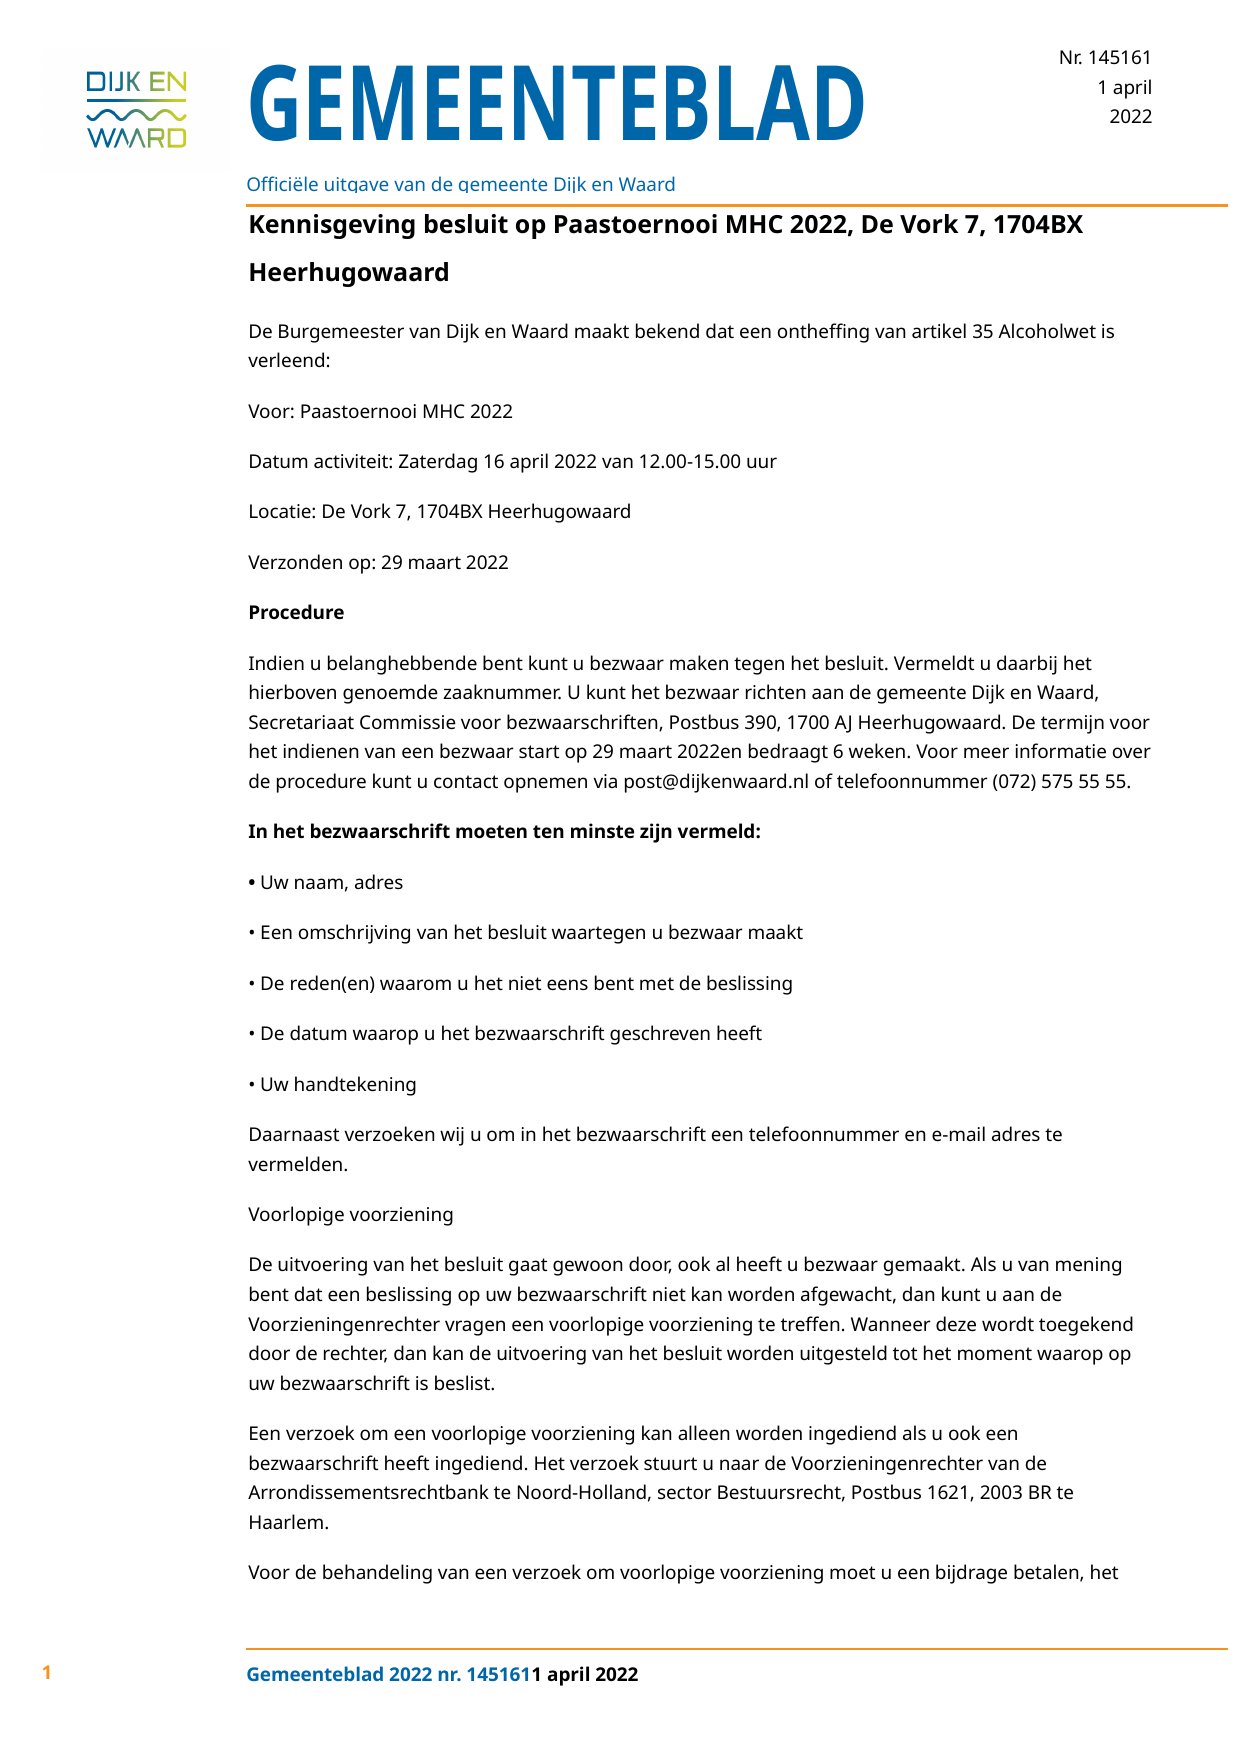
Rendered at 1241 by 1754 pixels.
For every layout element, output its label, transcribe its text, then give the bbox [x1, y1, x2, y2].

text De Burgemeester van Dijk en Waard maakt bekend dat een ontheffing van artikel 35 Alcoholwet is verleend: [248, 318, 1152, 373]
text Verzonden op: 29 maart 2022 [248, 549, 1152, 575]
text Voorlopige voorziening [248, 1201, 1152, 1227]
picture [41, 47, 231, 172]
text Datum activiteit: Zaterdag 16 april 2022 van 12.00-15.00 uur [248, 448, 1152, 474]
text • De datum waarop u het bezwaarschrift geschreven heeft [248, 1020, 1152, 1046]
text Procedure [248, 599, 1152, 625]
text De uitvoering van het besluit gaat gewoon door, ook al heeft u bezwaar gemaakt. Als u van mening bent dat een beslissing op uw bezwaarschrift niet kan worden afgewacht, dan kunt u aan de Voorzieningenrechter vragen een voorlopige voorziening te treffen. Wanneer deze wordt toegekend door de rechter, dan kan de uitvoering van het besluit worden uitgesteld tot het moment waarop op uw bezwaarschrift is beslist. [248, 1252, 1152, 1396]
text In het bezwaarschrift moeten ten minste zijn vermeld: [248, 819, 1152, 844]
text • De reden(en) waarom u het niet eens bent met de beslissing [248, 970, 1152, 996]
text Voor: Paastoernooi MHC 2022 [248, 398, 1152, 424]
text Voor de behandeling van een verzoek om voorlopige voorziening moet u een bijdrage betalen, het [248, 1559, 1152, 1585]
text Daarnaast verzoeken wij u om in het bezwaarschrift een telefoonnummer en e-mail adres te vermelden. [248, 1121, 1152, 1177]
text Indien u belanghebbende bent kunt u bezwaar maken tegen het besluit. Vermeldt u daarbij het hierboven genoemde zaaknummer. U kunt het bezwaar richten aan de gemeente Dijk en Waard, Secretariaat Commissie voor bezwaarschriften, Postbus 390, 1700 AJ Heerhugowaard. De termijn voor het indienen van een bezwaar start op 29 maart 2022en bedraagt 6 weken. Voor meer informatie over de procedure kunt u contact opnemen via post@dijkenwaard.nl of telefoonnummer (072) 575 55 55. [248, 650, 1152, 794]
text Kennisgeving besluit op Paastoernooi MHC 2022, De Vork 7, 1704BX Heerhugowaard [248, 207, 1152, 288]
text • Uw naam, adres [248, 869, 1152, 895]
text Locatie: De Vork 7, 1704BX Heerhugowaard [248, 499, 1152, 524]
text • Een omschrijving van het besluit waartegen u bezwaar maakt [248, 919, 1152, 945]
text • Uw handtekening [248, 1071, 1152, 1097]
text Een verzoek om een voorlopige voorziening kan alleen worden ingediend als u ook een bezwaarschrift heeft ingediend. Het verzoek stuurt u naar de Voorzieningenrechter van de Arrondissementsrechtbank te Noord-Holland, sector Bestuursrecht, Postbus 1621, 2003 BR te Haarlem. [248, 1420, 1152, 1535]
